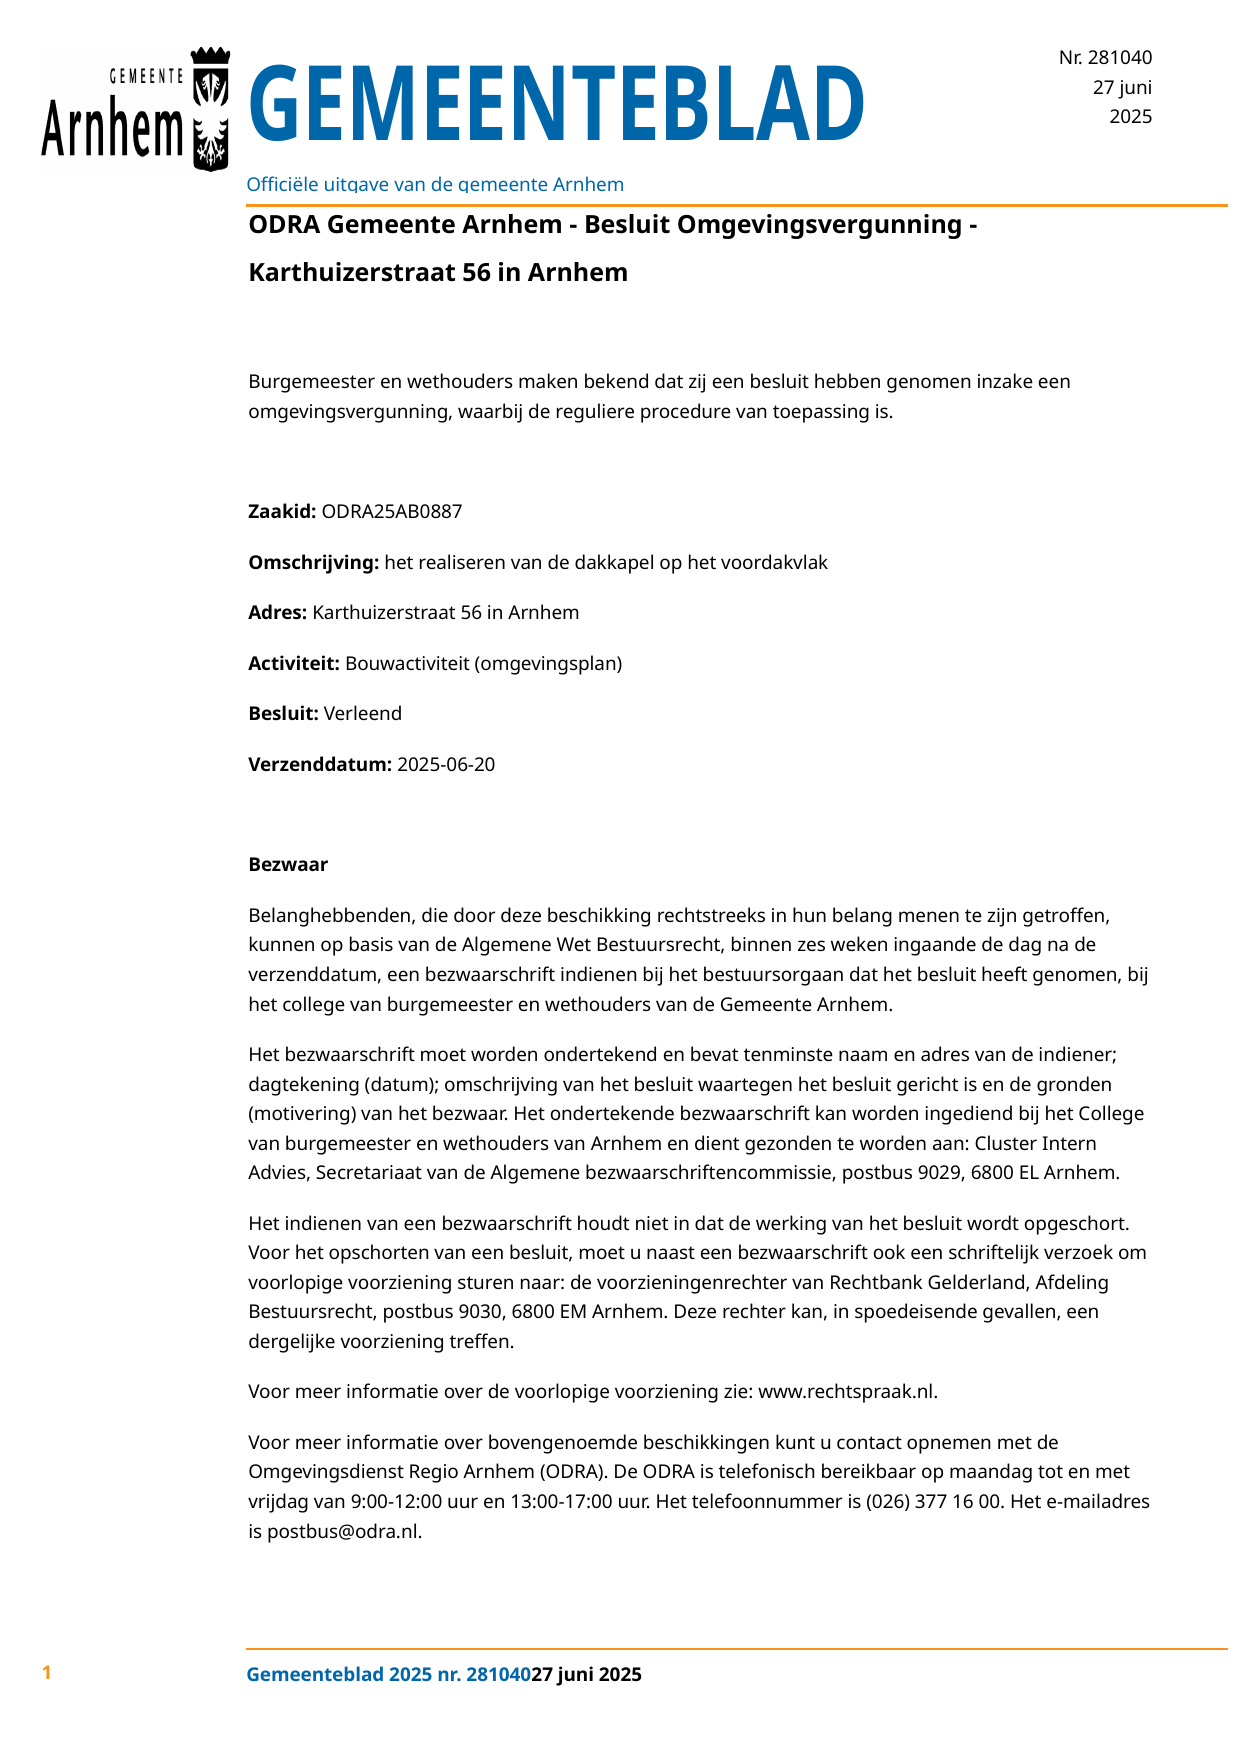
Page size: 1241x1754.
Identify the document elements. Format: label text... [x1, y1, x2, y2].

text Besluit: Verleend [248, 700, 1152, 726]
picture [41, 47, 231, 172]
text Activiteit: Bouwactiviteit (omgevingsplan) [248, 650, 1152, 676]
text Bezwaar [248, 852, 1152, 877]
text Verzenddatum: 2025-06-20 [248, 751, 1152, 777]
text Het bezwaarschrift moet worden ondertekend en bevat tenminste naam en adres van de indiener; dagtekening (datum); omschrijving van het besluit waartegen het besluit gericht is en de gronden (motivering) van het bezwaar. Het ondertekende bezwaarschrift kan worden ingediend bij het College van burgemeester en wethouders van Arnhem en dient gezonden te worden aan: Cluster Intern Advies, Secretariaat van de Algemene bezwaarschriftencommissie, postbus 9029, 6800 EL Arnhem. [248, 1041, 1152, 1185]
text Adres: Karthuizerstraat 56 in Arnhem [248, 599, 1152, 625]
text Omschrijving: het realiseren van de dakkapel op het voordakvlak [248, 549, 1152, 575]
text Zaakid: ODRA25AB0887 [248, 499, 1152, 524]
text ODRA Gemeente Arnhem - Besluit Omgevingsvergunning - Karthuizerstraat 56 in Arnhem [248, 207, 1152, 288]
text Het indienen van een bezwaarschrift houdt niet in dat de werking van het besluit wordt opgeschort. Voor het opschorten van een besluit, moet u naast een bezwaarschrift ook een schriftelijk verzoek om voorlopige voorziening sturen naar: de voorzieningenrechter van Rechtbank Gelderland, Afdeling Bestuursrecht, postbus 9030, 6800 EM Arnhem. Deze rechter kan, in spoedeisende gevallen, een dergelijke voorziening treffen. [248, 1210, 1152, 1354]
text Voor meer informatie over de voorlopige voorziening zie: www.rechtspraak.nl. [248, 1379, 1152, 1404]
text Burgemeester en wethouders maken bekend dat zij een besluit hebben genomen inzake een omgevingsvergunning, waarbij de reguliere procedure van toepassing is. [248, 368, 1152, 424]
text Belanghebbenden, die door deze beschikking rechtstreeks in hun belang menen te zijn getroffen, kunnen op basis van de Algemene Wet Bestuursrecht, binnen zes weken ingaande de dag na de verzenddatum, een bezwaarschrift indienen bij het bestuursorgaan dat het besluit heeft genomen, bij het college van burgemeester en wethouders van de Gemeente Arnhem. [248, 902, 1152, 1017]
text Voor meer informatie over bovengenoemde beschikkingen kunt u contact opnemen met de Omgevingsdienst Regio Arnhem (ODRA). De ODRA is telefonisch bereikbaar op maandag tot en met vrijdag van 9:00-12:00 uur en 13:00-17:00 uur. Het telefoonnummer is (026) 377 16 00. Het e-mailadres is postbus@odra.nl. [248, 1429, 1152, 1544]
